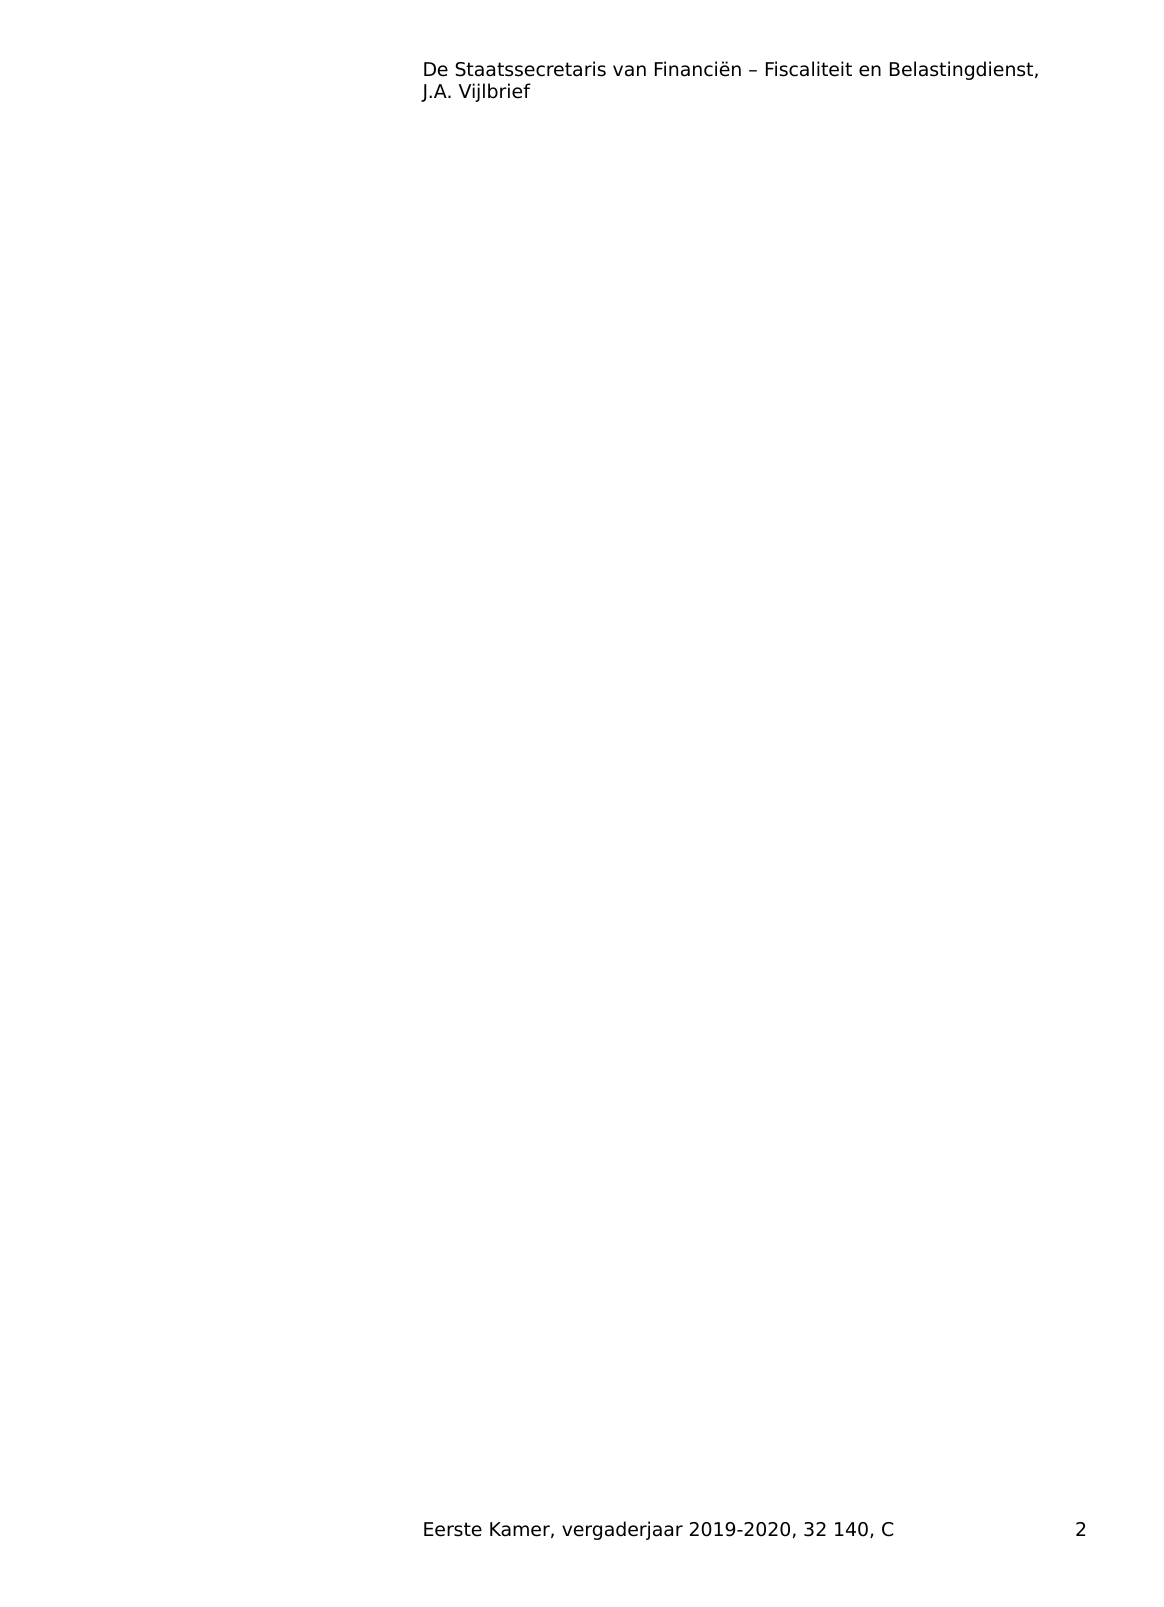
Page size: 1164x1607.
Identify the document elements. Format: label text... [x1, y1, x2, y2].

text De Staatssecretaris van Financiën – Fiscaliteit en Belastingdienst, J.A. Vijlbrief [422, 59, 1087, 103]
